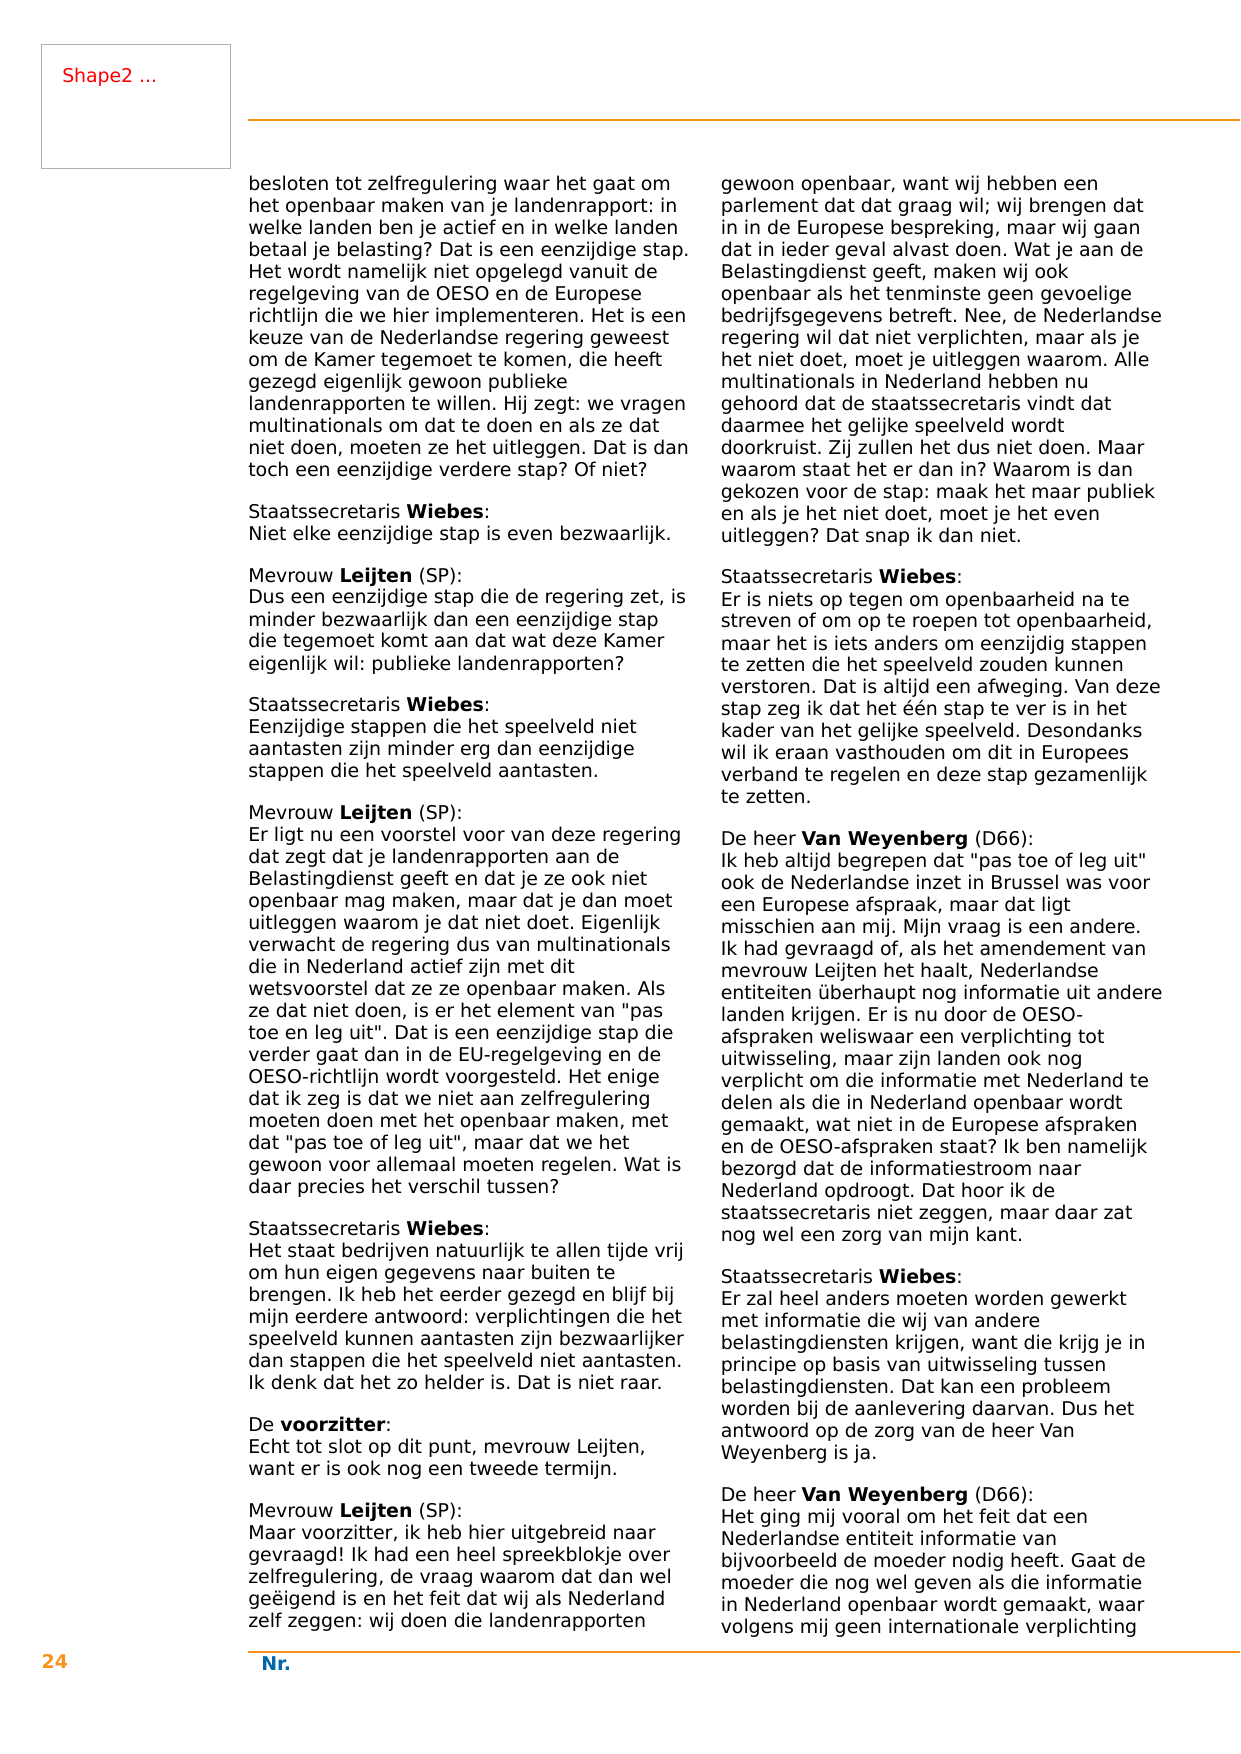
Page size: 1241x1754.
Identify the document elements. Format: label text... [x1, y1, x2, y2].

text Mevrouw Leijten (SP): [248, 564, 691, 586]
text Staatssecretaris Wiebes: [248, 501, 691, 522]
text besloten tot zelfregulering waar het gaat om het openbaar maken van je landenrapport: in welke landen ben je actief en in welke landen betaal je belasting? Dat is een eenzijdige stap. Het wordt namelijk niet opgelegd vanuit de regelgeving van de OESO en de Europese richtlijn die we hier implementeren. Het is een keuze van de Nederlandse regering geweest om de Kamer tegemoet te komen, die heeft gezegd eigenlijk gewoon publieke landenrapporten te willen. Hij zegt: we vragen multinationals om dat te doen en als ze dat niet doen, moeten ze het uitleggen. Dat is dan toch een eenzijdige verdere stap? Of niet? [248, 173, 691, 481]
text Staatssecretaris Wiebes: [248, 694, 691, 716]
text Staatssecretaris Wiebes: [721, 1266, 1163, 1288]
text Maar voorzitter, ik heb hier uitgebreid naar gevraagd! Ik had een heel spreekblokje over zelfregulering, de vraag waarom dat dan wel geëigend is en het feit dat wij als Nederland zelf zeggen: wij doen die landenrapporten [248, 1522, 691, 1632]
text De heer Van Weyenberg (D66): [721, 828, 1163, 850]
text gewoon openbaar, want wij hebben een parlement dat dat graag wil; wij brengen dat in in de Europese bespreking, maar wij gaan dat in ieder geval alvast doen. Wat je aan de Belastingdienst geeft, maken wij ook openbaar als het tenminste geen gevoelige bedrijfsgegevens betreft. Nee, de Nederlandse regering wil dat niet verplichten, maar als je het niet doet, moet je uitleggen waarom. Alle multinationals in Nederland hebben nu gehoord dat de staatssecretaris vindt dat daarmee het gelijke speelveld wordt doorkruist. Zij zullen het dus niet doen. Maar waarom staat het er dan in? Waarom is dan gekozen voor de stap: maak het maar publiek en als je het niet doet, moet je het even uitleggen? Dat snap ik dan niet. [721, 173, 1163, 546]
text Er is niets op tegen om openbaarheid na te streven of om op te roepen tot openbaarheid, maar het is iets anders om eenzijdig stappen te zetten die het speelveld zouden kunnen verstoren. Dat is altijd een afweging. Van deze stap zeg ik dat het één stap te ver is in het kader van het gelijke speelveld. Desondanks wil ik eraan vasthouden om dit in Europees verband te regelen en deze stap gezamenlijk te zetten. [721, 588, 1163, 808]
text Niet elke eenzijdige stap is even bezwaarlijk. [248, 522, 691, 544]
text Staatssecretaris Wiebes: [721, 566, 1163, 588]
text Staatssecretaris Wiebes: [248, 1218, 691, 1240]
text Dus een eenzijdige stap die de regering zet, is minder bezwaarlijk dan een eenzijdige stap die tegemoet komt aan dat wat deze Kamer eigenlijk wil: publieke landenrapporten? [248, 586, 691, 674]
text Mevrouw Leijten (SP): [248, 1500, 691, 1522]
text Ik heb altijd begrepen dat "pas toe of leg uit" ook de Nederlandse inzet in Brussel was voor een Europese afspraak, maar dat ligt misschien aan mij. Mijn vraag is een andere. Ik had gevraagd of, als het amendement van mevrouw Leijten het haalt, Nederlandse entiteiten überhaupt nog informatie uit andere landen krijgen. Er is nu door de OESO-afspraken weliswaar een verplichting tot uitwisseling, maar zijn landen ook nog verplicht om die informatie met Nederland te delen als die in Nederland openbaar wordt gemaakt, wat niet in de Europese afspraken en de OESO-afspraken staat? Ik ben namelijk bezorgd dat de informatiestroom naar Nederland opdroogt. Dat hoor ik de staatssecretaris niet zeggen, maar daar zat nog wel een zorg van mijn kant. [721, 850, 1163, 1246]
text De voorzitter: [248, 1414, 691, 1436]
text De heer Van Weyenberg (D66): [721, 1484, 1163, 1506]
text Het staat bedrijven natuurlijk te allen tijde vrij om hun eigen gegevens naar buiten te brengen. Ik heb het eerder gezegd en blijf bij mijn eerdere antwoord: verplichtingen die het speelveld kunnen aantasten zijn bezwaarlijker dan stappen die het speelveld niet aantasten. Ik denk dat het zo helder is. Dat is niet raar. [248, 1240, 691, 1394]
text Eenzijdige stappen die het speelveld niet aantasten zijn minder erg dan eenzijdige stappen die het speelveld aantasten. [248, 716, 691, 782]
text Er ligt nu een voorstel voor van deze regering dat zegt dat je landenrapporten aan de Belastingdienst geeft en dat je ze ook niet openbaar mag maken, maar dat je dan moet uitleggen waarom je dat niet doet. Eigenlijk verwacht de regering dus van multinationals die in Nederland actief zijn met dit wetsvoorstel dat ze ze openbaar maken. Als ze dat niet doen, is er het element van "pas toe en leg uit". Dat is een eenzijdige stap die verder gaat dan in de EU-regelgeving en de OESO-richtlijn wordt voorgesteld. Het enige dat ik zeg is dat we niet aan zelfregulering moeten doen met het openbaar maken, met dat "pas toe of leg uit", maar dat we het gewoon voor allemaal moeten regelen. Wat is daar precies het verschil tussen? [248, 824, 691, 1198]
text Echt tot slot op dit punt, mevrouw Leijten, want er is ook nog een tweede termijn. [248, 1436, 691, 1480]
text Het ging mij vooral om het feit dat een Nederlandse entiteit informatie van bijvoorbeeld de moeder nodig heeft. Gaat de moeder die nog wel geven als die informatie in Nederland openbaar wordt gemaakt, waar volgens mij geen internationale verplichting [721, 1506, 1163, 1637]
text Mevrouw Leijten (SP): [248, 802, 691, 824]
text Er zal heel anders moeten worden gewerkt met informatie die wij van andere belastingdiensten krijgen, want die krijg je in principe op basis van uitwisseling tussen belastingdiensten. Dat kan een probleem worden bij de aanlevering daarvan. Dus het antwoord op de zorg van de heer Van Weyenberg is ja. [721, 1288, 1163, 1464]
